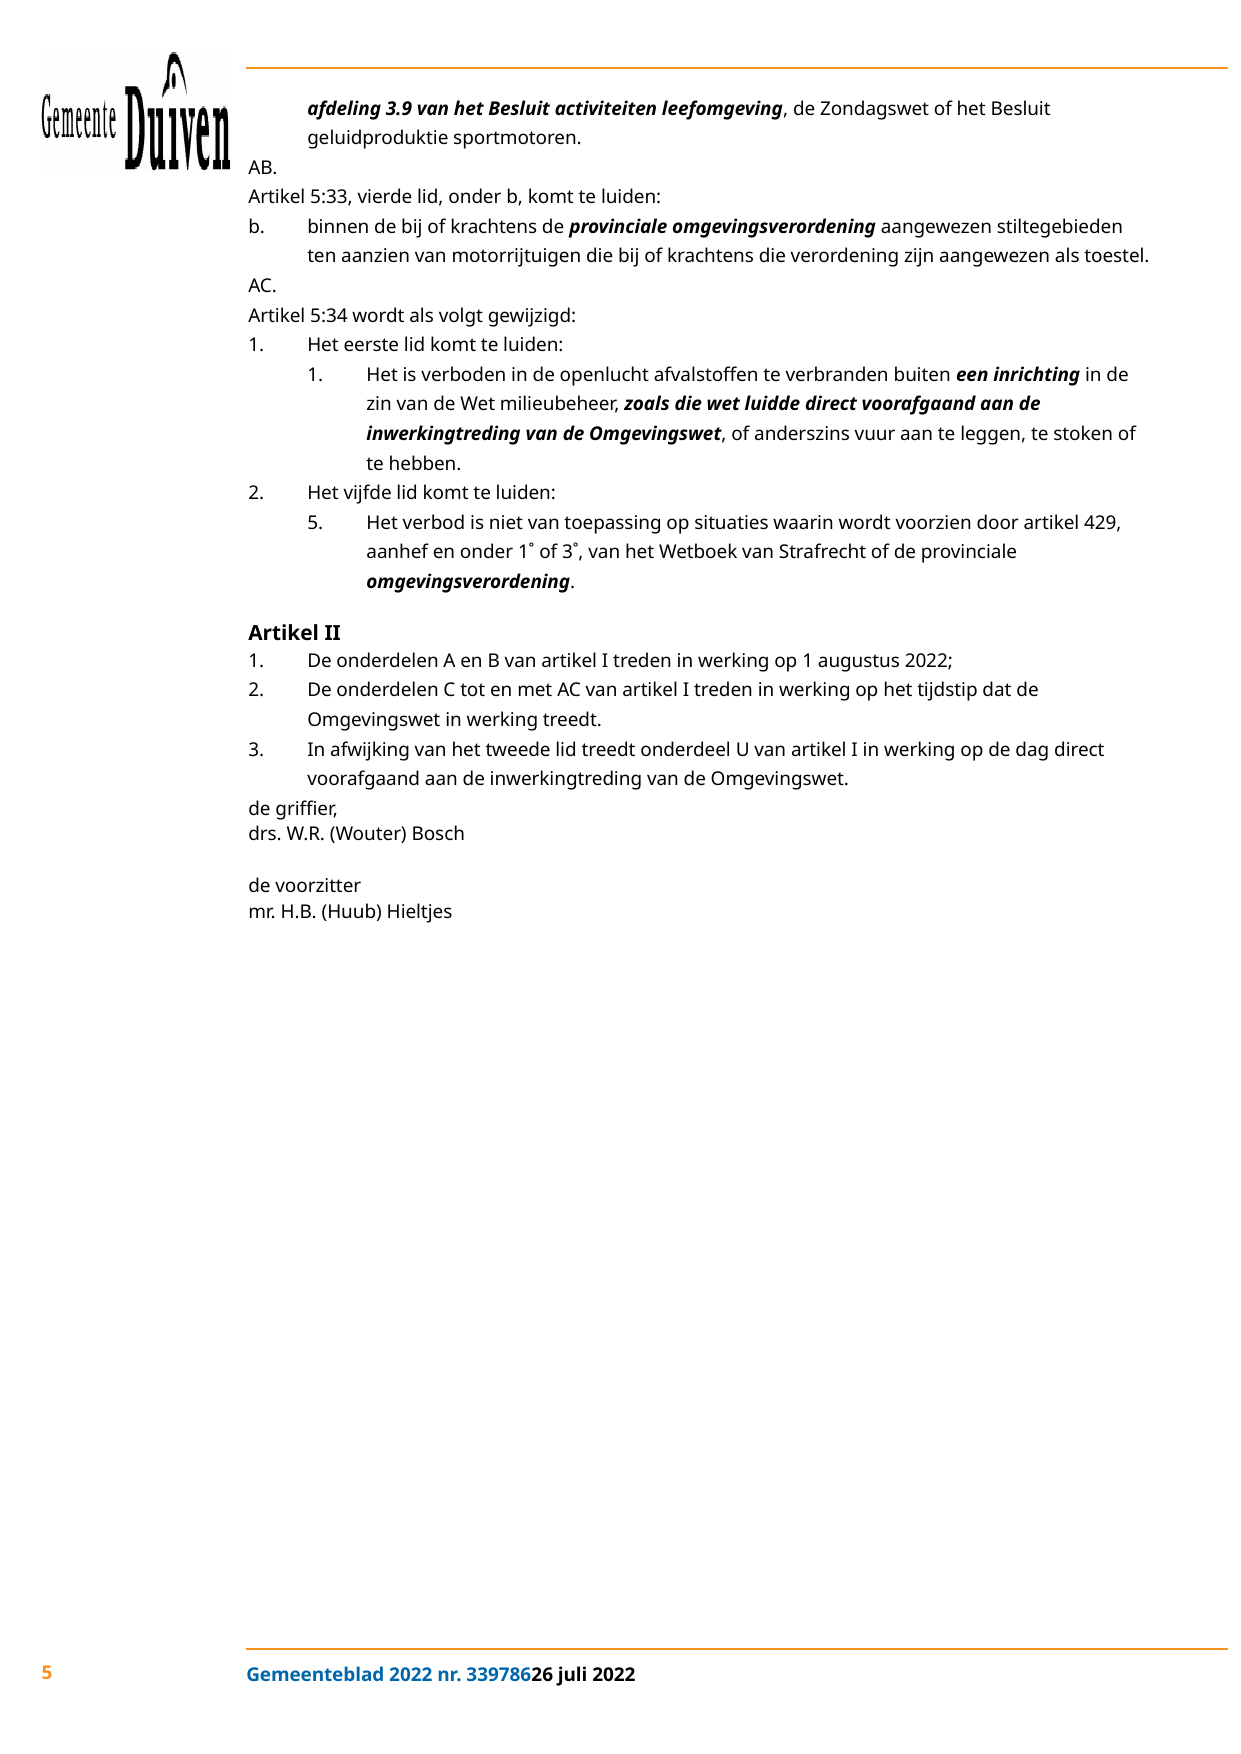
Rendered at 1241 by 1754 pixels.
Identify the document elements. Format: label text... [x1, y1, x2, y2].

list Het verbod is niet van toepassing op situaties waarin wordt voorzien door artikel 429, aanhef en onder 1˚ of 3˚, van het Wetboek van Strafrecht of de provinciale omgevingsverordening. [307, 509, 1152, 594]
text AB. [248, 154, 1152, 180]
text AC. [248, 272, 1152, 298]
list binnen de bij of krachtens de provinciale omgevingsverordening aangewezen stiltegebieden ten aanzien van motorrijtuigen die bij of krachtens die verordening zijn aangewezen als toestel. [248, 213, 1152, 268]
text drs. W.R. (Wouter) Bosch [248, 821, 1152, 846]
list Het vijfde lid komt te luiden: [248, 479, 1152, 505]
text mr. H.B. (Huub) Hieltjes [248, 898, 1152, 923]
text Artikel 5:34 wordt als volgt gewijzigd: [248, 302, 1152, 328]
text Artikel 5:33, vierde lid, onder b, komt te luiden: [248, 183, 1152, 209]
list Het eerste lid komt te luiden: [248, 331, 1152, 357]
text de voorzitter [248, 872, 1152, 898]
list Het is verboden in de openlucht afvalstoffen te verbranden buiten een inrichting in de zin van de Wet milieubeheer, zoals die wet luidde direct voorafgaand aan de inwerkingtreding van de Omgevingswet, of anderszins vuur aan te leggen, te stoken of te hebben. [307, 361, 1152, 476]
text Artikel II [248, 618, 1152, 647]
list In afwijking van het tweede lid treedt onderdeel U van artikel I in werking op de dag direct voorafgaand aan de inwerkingtreding van de Omgevingswet. [248, 736, 1152, 791]
text de griffier, [248, 795, 1152, 821]
picture [41, 47, 231, 172]
list afdeling 3.9 van het Besluit activiteiten leefomgeving, de Zondagswet of het Besluit geluidproduktie sportmotoren. [248, 95, 1152, 150]
list De onderdelen A en B van artikel I treden in werking op 1 augustus 2022; [248, 647, 1152, 673]
list De onderdelen C tot en met AC van artikel I treden in werking op het tijdstip dat de Omgevingswet in werking treedt. [248, 677, 1152, 732]
